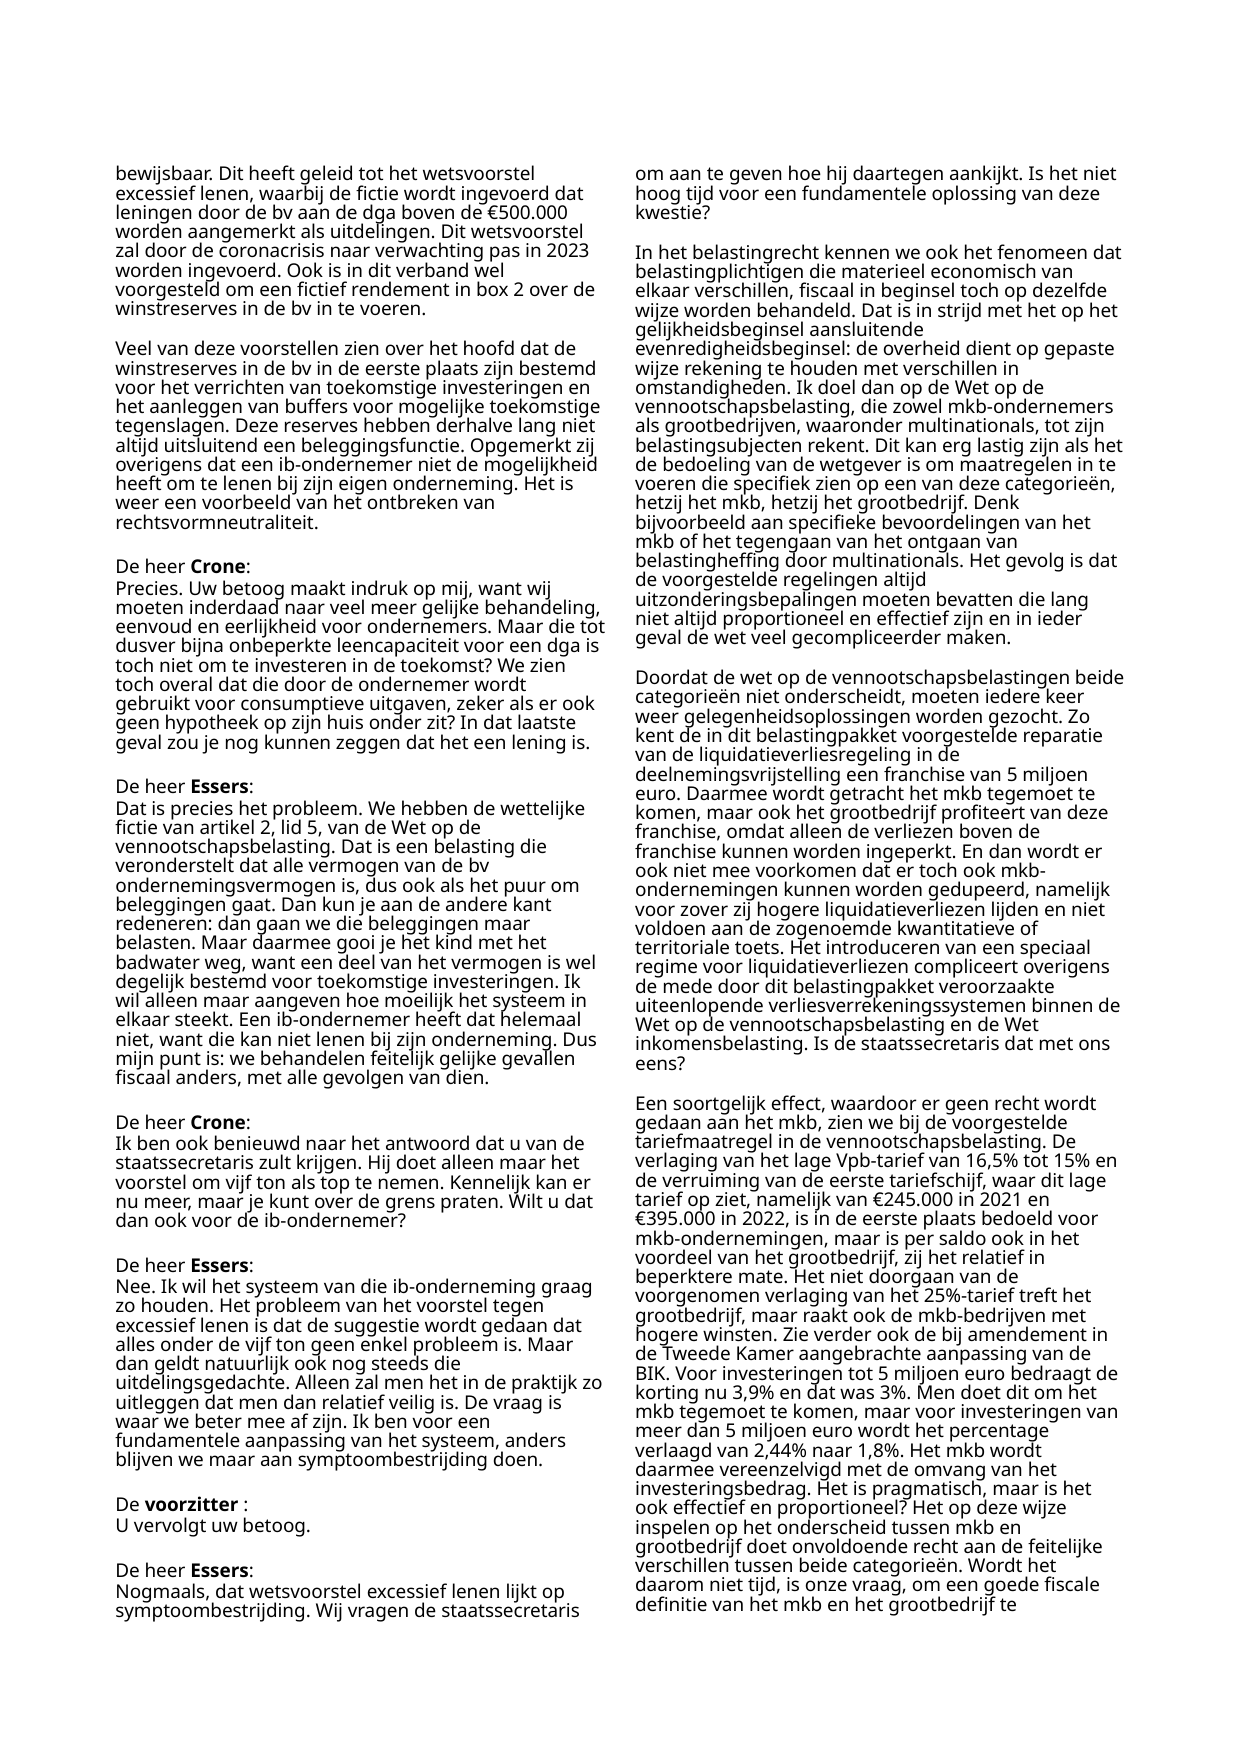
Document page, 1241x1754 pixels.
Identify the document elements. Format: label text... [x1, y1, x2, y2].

text De heer Crone: [115, 554, 605, 579]
text om aan te geven hoe hij daartegen aankijkt. Is het niet hoog tijd voor een fundamentele oplossing van deze kwestie? [635, 165, 1125, 223]
text De heer Essers: [115, 774, 605, 799]
text De heer Crone: [115, 1109, 605, 1135]
text In het belastingrecht kennen we ook het fenomeen dat belastingplichtigen die materieel economisch van elkaar verschillen, fiscaal in beginsel toch op dezelfde wijze worden behandeld. Dat is in strijd met het op het gelijkheidsbeginsel aansluitende evenredigheidsbeginsel: de overheid dient op gepaste wijze rekening te houden met verschillen in omstandigheden. Ik doel dan op de Wet op de vennootschapsbelasting, die zowel mkb-ondernemers als grootbedrijven, waaronder multinationals, tot zijn belastingsubjecten rekent. Dit kan erg lastig zijn als het de bedoeling van de wetgever is om maatregelen in te voeren die specifiek zien op een van deze categorieën, hetzij het mkb, hetzij het grootbedrijf. Denk bijvoorbeeld aan specifieke bevoordelingen van het mkb of het tegengaan van het ontgaan van belastingheffing door multinationals. Het gevolg is dat de voorgestelde regelingen altijd uitzonderingsbepalingen moeten bevatten die lang niet altijd proportioneel en effectief zijn en in ieder geval de wet veel gecompliceerder maken. [635, 244, 1125, 648]
text Doordat de wet op de vennootschapsbelastingen beide categorieën niet onderscheidt, moeten iedere keer weer gelegenheidsoplossingen worden gezocht. Zo kent de in dit belastingpakket voorgestelde reparatie van de liquidatieverliesregeling in de deelnemingsvrijstelling een franchise van 5 miljoen euro. Daarmee wordt getracht het mkb tegemoet te komen, maar ook het grootbedrijf profiteert van deze franchise, omdat alleen de verliezen boven de franchise kunnen worden ingeperkt. En dan wordt er ook niet mee voorkomen dat er toch ook mkb-ondernemingen kunnen worden gedupeerd, namelijk voor zover zij hogere liquidatieverliezen lijden en niet voldoen aan de zogenoemde kwantitatieve of territoriale toets. Het introduceren van een speciaal regime voor liquidatieverliezen compliceert overigens de mede door dit belastingpakket veroorzaakte uiteenlopende verliesverrekeningssystemen binnen de Wet op de vennootschapsbelasting en de Wet inkomensbelasting. Is de staatssecretaris dat met ons eens? [635, 669, 1125, 1074]
text Veel van deze voorstellen zien over het hoofd dat de winstreserves in de bv in de eerste plaats zijn bestemd voor het verrichten van toekomstige investeringen en het aanleggen van buffers voor mogelijke toekomstige tegenslagen. Deze reserves hebben derhalve lang niet altijd uitsluitend een beleggingsfunctie. Opgemerkt zij overigens dat een ib-ondernemer niet de mogelijkheid heeft om te lenen bij zijn eigen onderneming. Het is weer een voorbeeld van het ontbreken van rechtsvormneutraliteit. [115, 340, 605, 533]
text Nee. Ik wil het systeem van die ib-onderneming graag zo houden. Het probleem van het voorstel tegen excessief lenen is dat de suggestie wordt gedaan dat alles onder de vijf ton geen enkel probleem is. Maar dan geldt natuurlijk ook nog steeds die uitdelingsgedachte. Alleen zal men het in de praktijk zo uitleggen dat men dan relatief veilig is. De vraag is waar we beter mee af zijn. Ik ben voor een fundamentele aanpassing van het systeem, anders blijven we maar aan symptoombestrijding doen. [115, 1278, 605, 1471]
text bewijsbaar. Dit heeft geleid tot het wetsvoorstel excessief lenen, waarbij de fictie wordt ingevoerd dat leningen door de bv aan de dga boven de €500.000 worden aangemerkt als uitdelingen. Dit wetsvoorstel zal door de coronacrisis naar verwachting pas in 2023 worden ingevoerd. Ook is in dit verband wel voorgesteld om een fictief rendement in box 2 over de winstreserves in de bv in te voeren. [115, 165, 605, 319]
text Precies. Uw betoog maakt indruk op mij, want wij moeten inderdaad naar veel meer gelijke behandeling, eenvoud en eerlijkheid voor ondernemers. Maar die tot dusver bijna onbeperkte leencapaciteit voor een dga is toch niet om te investeren in de toekomst? We zien toch overal dat die door de ondernemer wordt gebruikt voor consumptieve uitgaven, zeker als er ook geen hypotheek op zijn huis onder zit? In dat laatste geval zou je nog kunnen zeggen dat het een lening is. [115, 579, 605, 753]
text De heer Essers: [115, 1557, 605, 1583]
text Ik ben ook benieuwd naar het antwoord dat u van de staatssecretaris zult krijgen. Hij doet alleen maar het voorstel om vijf ton als top te nemen. Kennelijk kan er nu meer, maar je kunt over de grens praten. Wilt u dat dan ook voor de ib-ondernemer? [115, 1135, 605, 1231]
text Nogmaals, dat wetsvoorstel excessief lenen lijkt op symptoombestrijding. Wij vragen de staatssecretaris [115, 1583, 605, 1622]
text De voorzitter : [115, 1492, 605, 1517]
text Een soortgelijk effect, waardoor er geen recht wordt gedaan aan het mkb, zien we bij de voorgestelde tariefmaatregel in de vennootschapsbelasting. De verlaging van het lage Vpb-tarief van 16,5% tot 15% en de verruiming van de eerste tariefschijf, waar dit lage tarief op ziet, namelijk van €245.000 in 2021 en €395.000 in 2022, is in de eerste plaats bedoeld voor mkb-ondernemingen, maar is per saldo ook in het voordeel van het grootbedrijf, zij het relatief in beperktere mate. Het niet doorgaan van de voorgenomen verlaging van het 25%-tarief treft het grootbedrijf, maar raakt ook de mkb-bedrijven met hogere winsten. Zie verder ook de bij amendement in de Tweede Kamer aangebrachte aanpassing van de BIK. Voor investeringen tot 5 miljoen euro bedraagt de korting nu 3,9% en dat was 3%. Men doet dit om het mkb tegemoet te komen, maar voor investeringen van meer dan 5 miljoen euro wordt het percentage verlaagd van 2,44% naar 1,8%. Het mkb wordt daarmee vereenzelvigd met de omvang van het investeringsbedrag. Het is pragmatisch, maar is het ook effectief en proportioneel? Het op deze wijze inspelen op het onderscheid tussen mkb en grootbedrijf doet onvoldoende recht aan de feitelijke verschillen tussen beide categorieën. Wordt het daarom niet tijd, is onze vraag, om een goede fiscale definitie van het mkb en het grootbedrijf te [635, 1095, 1125, 1615]
text De heer Essers: [115, 1252, 605, 1278]
text U vervolgt uw betoog. [115, 1517, 605, 1537]
text Dat is precies het probleem. We hebben de wettelijke fictie van artikel 2, lid 5, van de Wet op de vennootschapsbelasting. Dat is een belasting die veronderstelt dat alle vermogen van de bv ondernemingsvermogen is, dus ook als het puur om beleggingen gaat. Dan kun je aan de andere kant redeneren: dan gaan we die beleggingen maar belasten. Maar daarmee gooi je het kind met het badwater weg, want een deel van het vermogen is wel degelijk bestemd voor toekomstige investeringen. Ik wil alleen maar aangeven hoe moeilijk het systeem in elkaar steekt. Een ib-ondernemer heeft dat helemaal niet, want die kan niet lenen bij zijn onderneming. Dus mijn punt is: we behandelen feitelijk gelijke gevallen fiscaal anders, met alle gevolgen van dien. [115, 799, 605, 1088]
